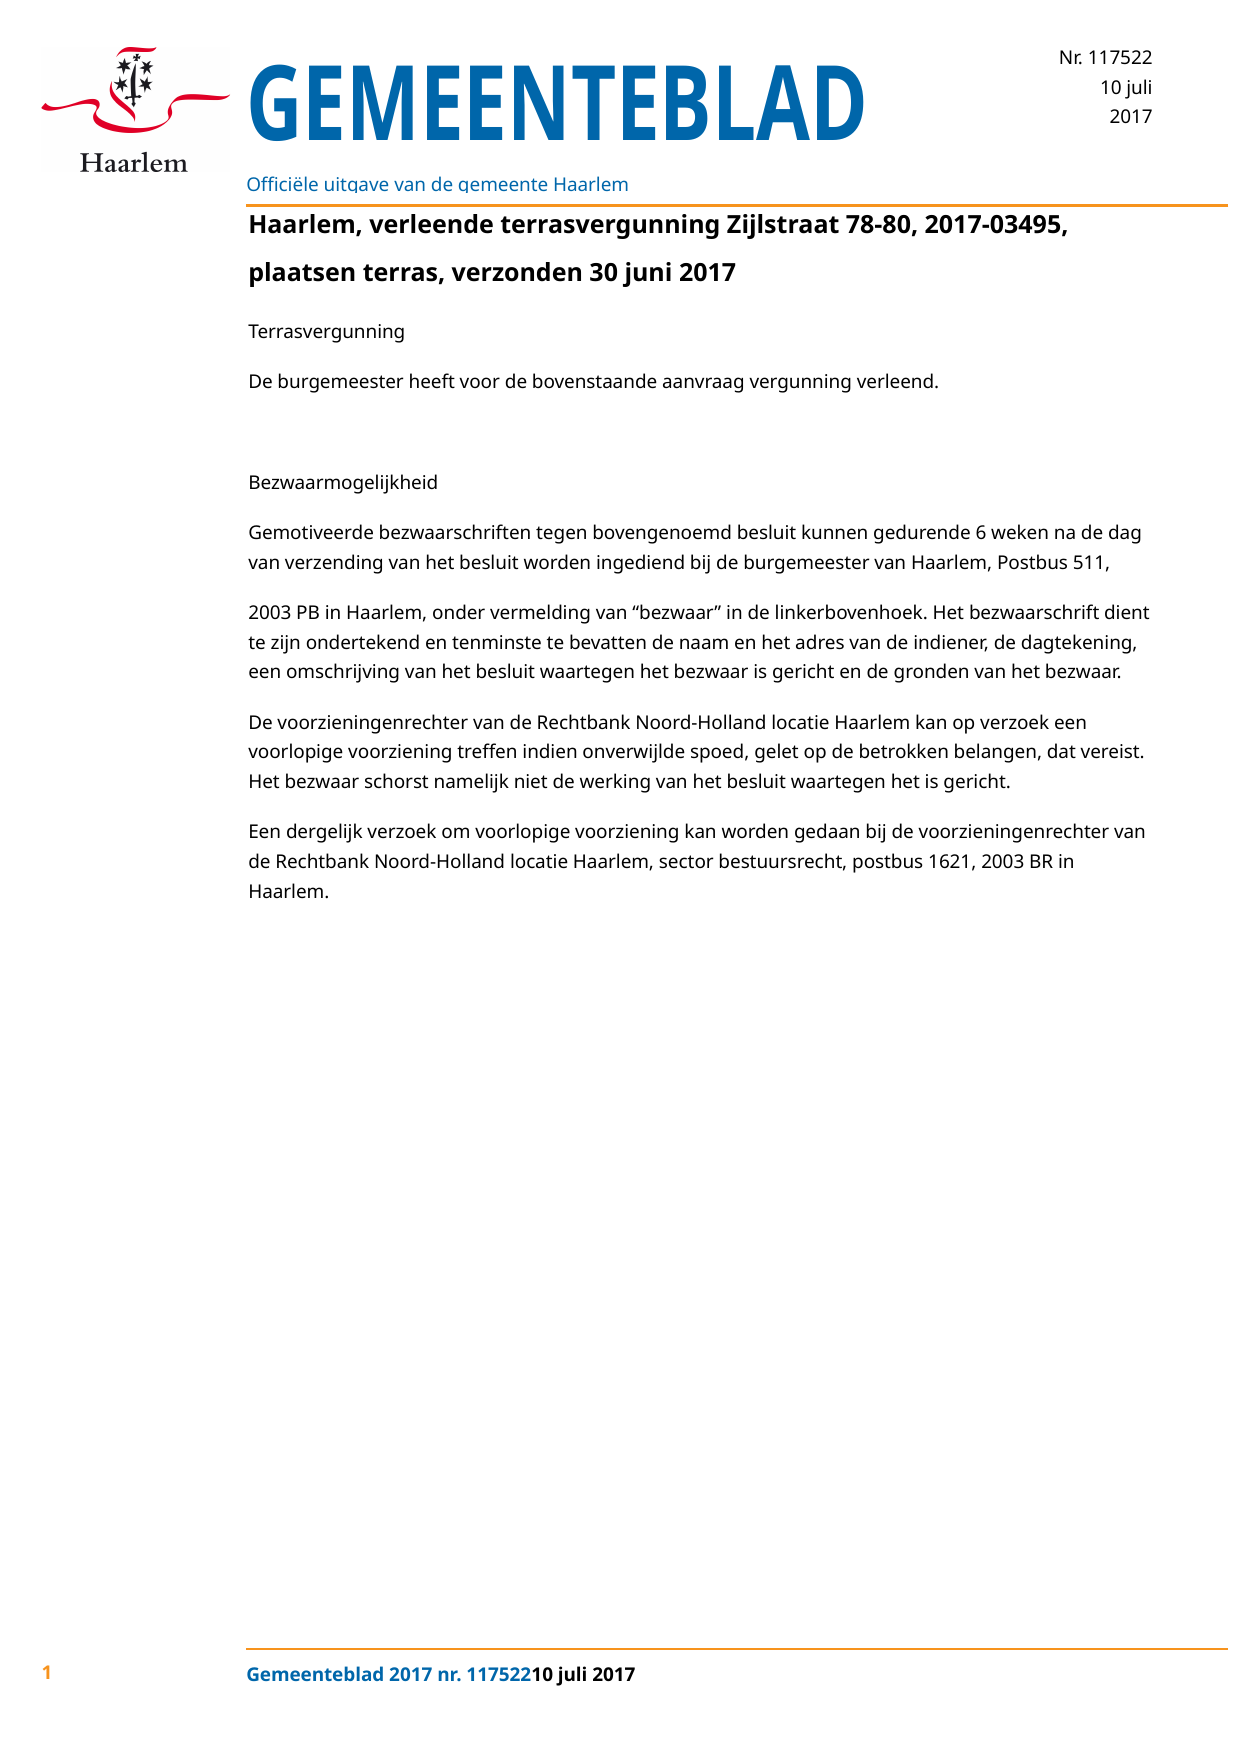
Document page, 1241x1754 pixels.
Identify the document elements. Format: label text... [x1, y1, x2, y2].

text Bezwaarmogelijkheid [248, 469, 1152, 495]
text De voorzieningenrechter van de Rechtbank Noord-Holland locatie Haarlem kan op verzoek een voorlopige voorziening treffen indien onverwijlde spoed, gelet op de betrokken belangen, dat vereist. Het bezwaar schorst namelijk niet de werking van het besluit waartegen het is gericht. [248, 709, 1152, 794]
text Gemotiveerde bezwaarschriften tegen bovengenoemd besluit kunnen gedurende 6 weken na de dag van verzending van het besluit worden ingediend bij de burgemeester van Haarlem, Postbus 511, [248, 519, 1152, 575]
text Haarlem, verleende terrasvergunning Zijlstraat 78-80, 2017-03495, plaatsen terras, verzonden 30 juni 2017 [248, 207, 1152, 288]
text De burgemeester heeft voor de bovenstaande aanvraag vergunning verleend. [248, 368, 1152, 394]
text 2003 PB in Haarlem, onder vermelding van “bezwaar” in de linkerbovenhoek. Het bezwaarschrift dient te zijn ondertekend en tenminste te bevatten de naam en het adres van de indiener, de dagtekening, een omschrijving van het besluit waartegen het bezwaar is gericht en de gronden van het bezwaar. [248, 599, 1152, 684]
text Terrasvergunning [248, 318, 1152, 344]
picture [41, 47, 231, 172]
text Een dergelijk verzoek om voorlopige voorziening kan worden gedaan bij de voorzieningenrechter van de Rechtbank Noord-Holland locatie Haarlem, sector bestuursrecht, postbus 1621, 2003 BR in Haarlem. [248, 819, 1152, 904]
